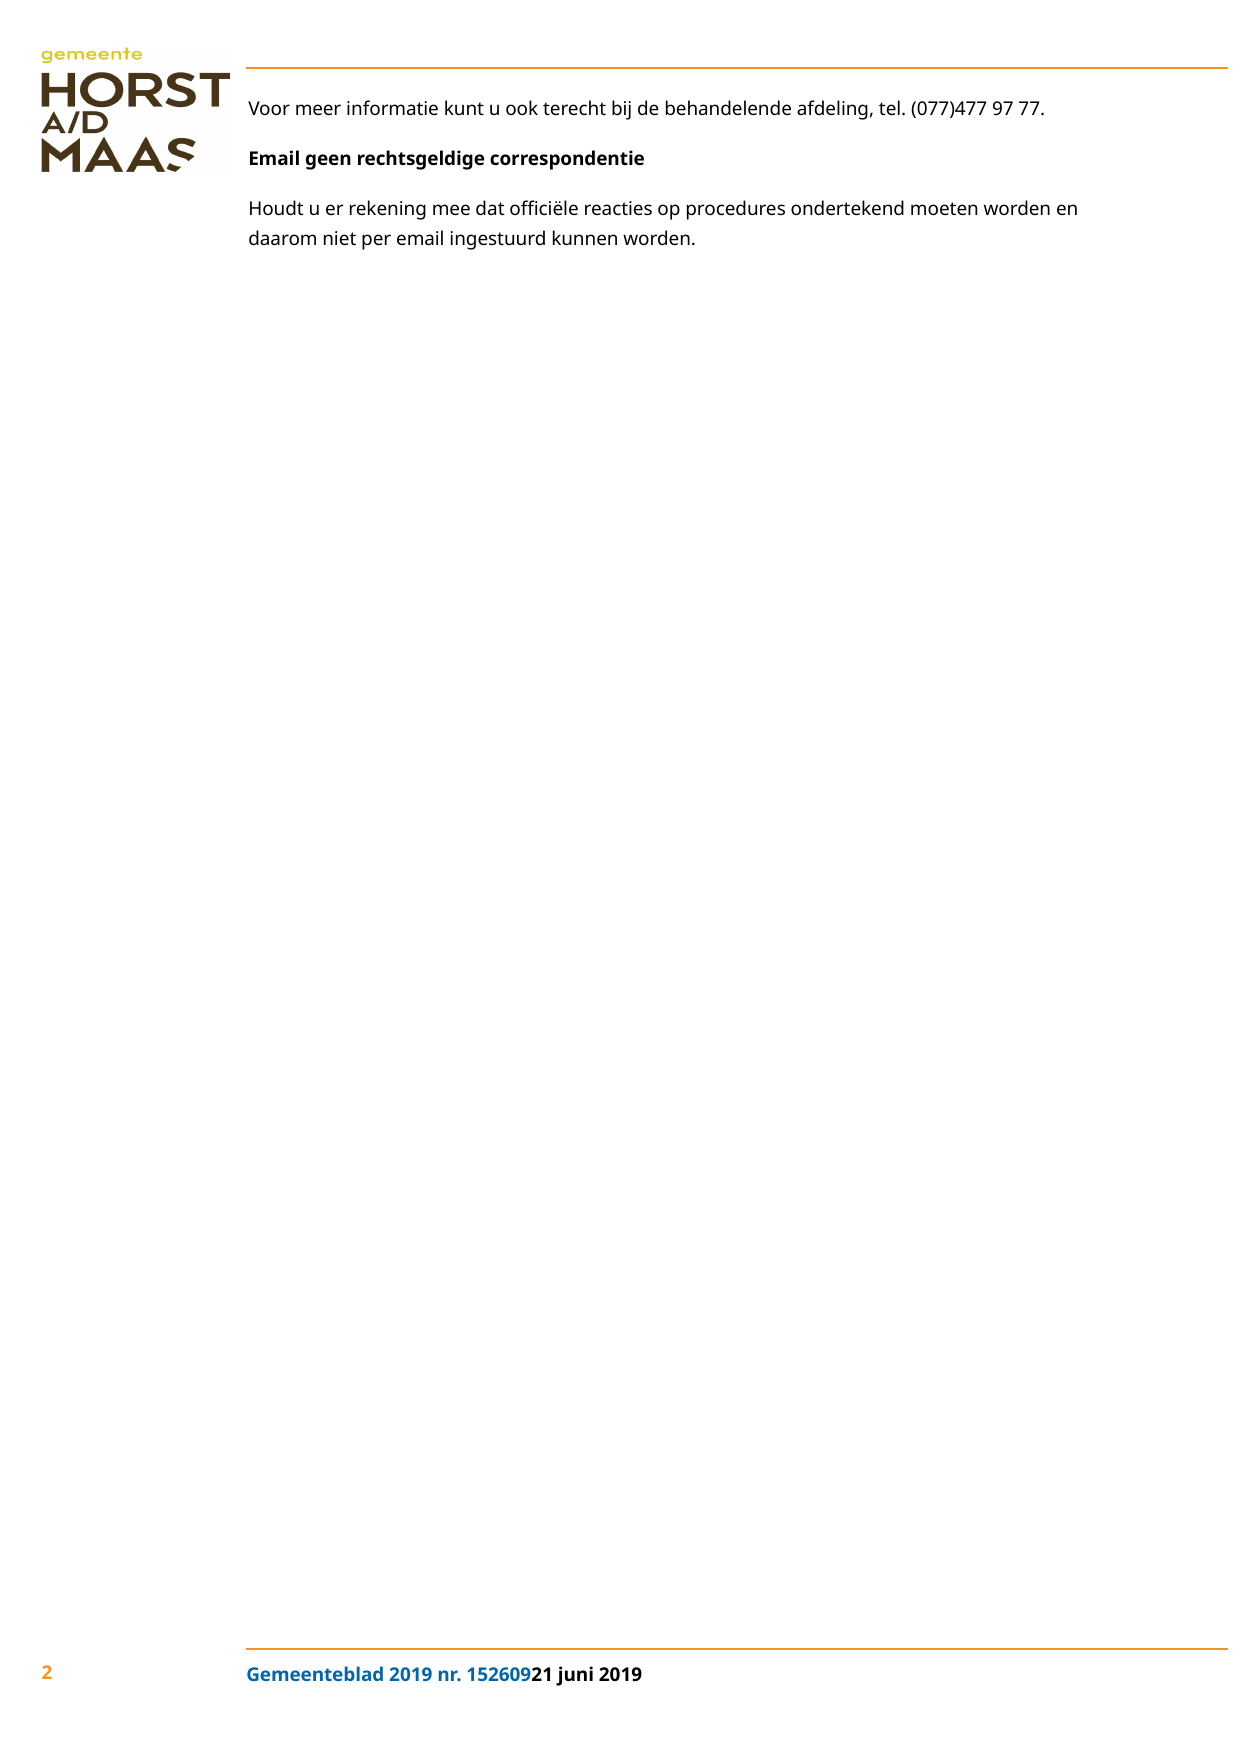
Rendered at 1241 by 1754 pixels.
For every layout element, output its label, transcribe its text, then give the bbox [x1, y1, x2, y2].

picture [41, 47, 231, 172]
text Houdt u er rekening mee dat officiële reacties op procedures ondertekend moeten worden en daarom niet per email ingestuurd kunnen worden. [248, 196, 1152, 251]
text Email geen rechtsgeldige correspondentie [248, 145, 1152, 171]
text Voor meer informatie kunt u ook terecht bij de behandelende afdeling, tel. (077)477 97 77. [248, 95, 1152, 121]
